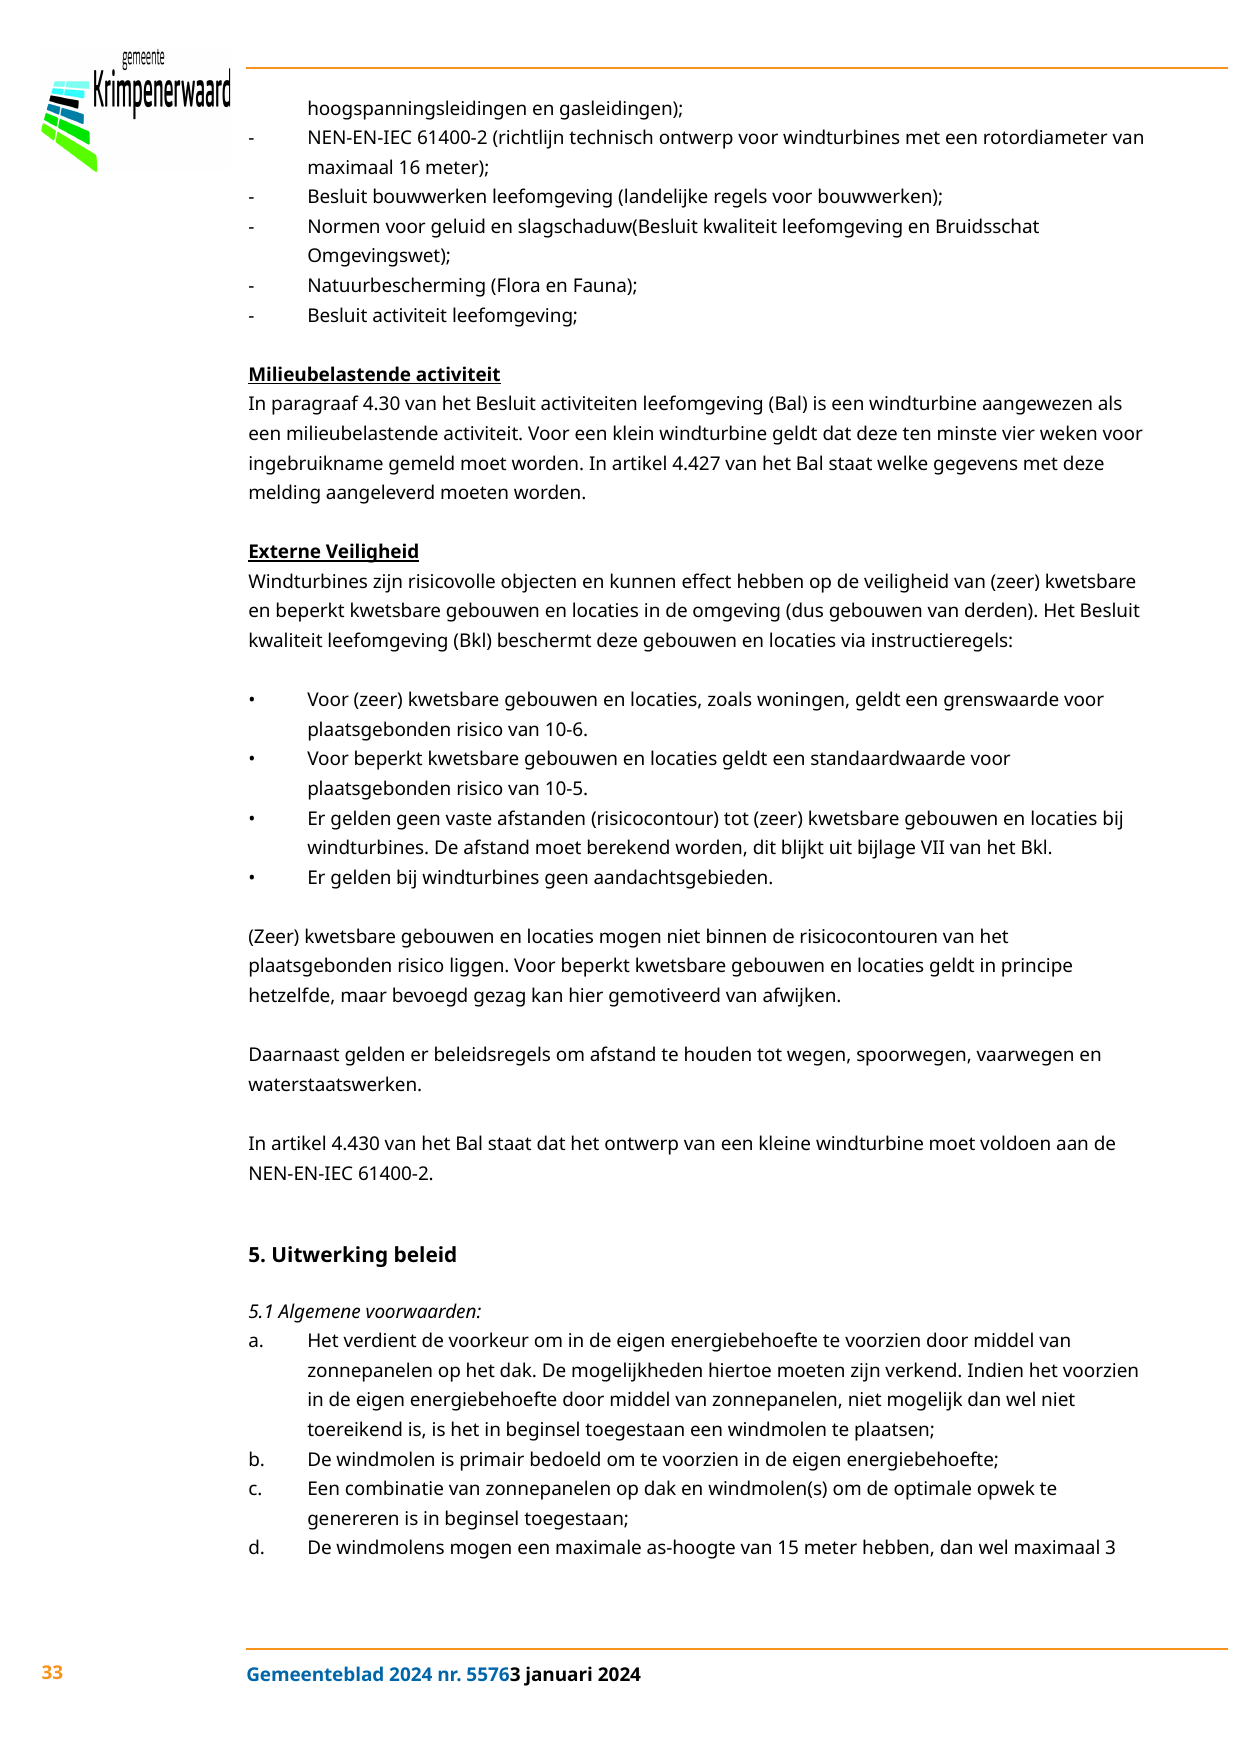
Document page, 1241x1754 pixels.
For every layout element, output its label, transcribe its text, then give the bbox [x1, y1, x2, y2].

text Milieubelastende activiteit [248, 361, 1152, 387]
list Normen voor geluid en slagschaduw(Besluit kwaliteit leefomgeving en Bruidsschat Omgevingswet); [248, 213, 1152, 268]
list hoogspanningsleidingen en gasleidingen); [248, 95, 1152, 121]
text Windturbines zijn risicovolle objecten en kunnen effect hebben op de veiligheid van (zeer) kwetsbare en beperkt kwetsbare gebouwen en locaties in de omgeving (dus gebouwen van derden). Het Besluit kwaliteit leefomgeving (Bkl) beschermt deze gebouwen en locaties via instructieregels: [248, 568, 1152, 653]
text Externe Veiligheid [248, 538, 1152, 564]
text In artikel 4.430 van het Bal staat dat het ontwerp van een kleine windturbine moet voldoen aan de NEN-EN-IEC 61400-2. [248, 1130, 1152, 1186]
list NEN-EN-IEC 61400-2 (richtlijn technisch ontwerp voor windturbines met een rotordiameter van maximaal 16 meter); [248, 124, 1152, 180]
list Voor beperkt kwetsbare gebouwen en locaties geldt een standaardwaarde voor plaatsgebonden risico van 10-5. [248, 746, 1152, 801]
text 5.1 Algemene voorwaarden: [248, 1298, 1152, 1323]
list Voor (zeer) kwetsbare gebouwen en locaties, zoals woningen, geldt een grenswaarde voor plaatsgebonden risico van 10-6. [248, 686, 1152, 742]
text 5. Uitwerking beleid [248, 1240, 1152, 1268]
list Er gelden geen vaste afstanden (risicocontour) tot (zeer) kwetsbare gebouwen en locaties bij windturbines. De afstand moet berekend worden, dit blijkt uit bijlage VII van het Bkl. [248, 805, 1152, 860]
list Natuurbescherming (Flora en Fauna); [248, 272, 1152, 298]
list Er gelden bij windturbines geen aandachtsgebieden. [248, 864, 1152, 890]
text In paragraaf 4.30 van het Besluit activiteiten leefomgeving (Bal) is een windturbine aangewezen als een milieubelastende activiteit. Voor een klein windturbine geldt dat deze ten minste vier weken voor ingebruikname gemeld moet worden. In artikel 4.427 van het Bal staat welke gegevens met deze melding aangeleverd moeten worden. [248, 391, 1152, 505]
list Besluit activiteit leefomgeving; [248, 302, 1152, 328]
list Een combinatie van zonnepanelen op dak en windmolen(s) om de optimale opwek te genereren is in beginsel toegestaan; [248, 1475, 1152, 1531]
list Besluit bouwwerken leefomgeving (landelijke regels voor bouwwerken); [248, 183, 1152, 209]
list Het verdient de voorkeur om in de eigen energiebehoefte te voorzien door middel van zonnepanelen op het dak. De mogelijkheden hiertoe moeten zijn verkend. Indien het voorzien in de eigen energiebehoefte door middel van zonnepanelen, niet mogelijk dan wel niet toereikend is, is het in beginsel toegestaan een windmolen te plaatsen; [248, 1327, 1152, 1442]
text (Zeer) kwetsbare gebouwen en locaties mogen niet binnen de risicocontouren van het plaatsgebonden risico liggen. Voor beperkt kwetsbare gebouwen en locaties geldt in principe hetzelfde, maar bevoegd gezag kan hier gemotiveerd van afwijken. [248, 923, 1152, 1008]
text Daarnaast gelden er beleidsregels om afstand te houden tot wegen, spoorwegen, vaarwegen en waterstaatswerken. [248, 1041, 1152, 1097]
list De windmolen is primair bedoeld om te voorzien in de eigen energiebehoefte; [248, 1446, 1152, 1471]
list De windmolens mogen een maximale as-hoogte van 15 meter hebben, dan wel maximaal 3 [248, 1534, 1152, 1560]
picture [41, 47, 231, 172]
